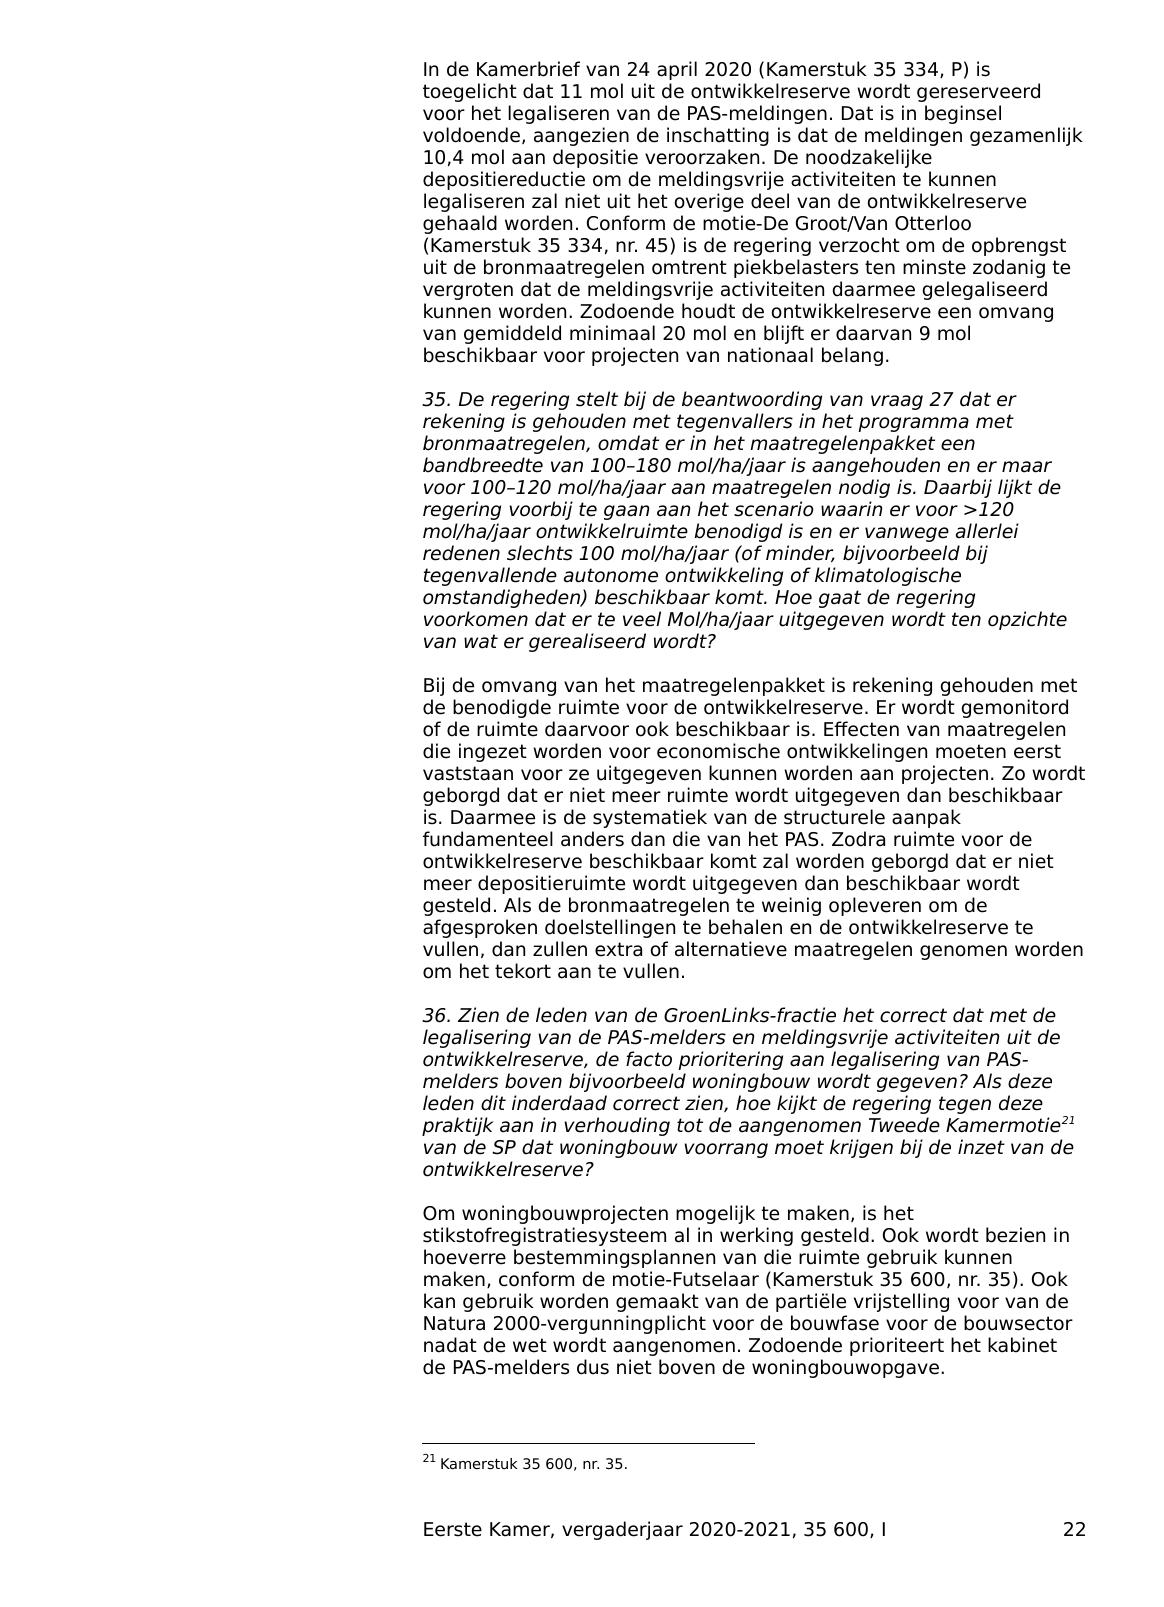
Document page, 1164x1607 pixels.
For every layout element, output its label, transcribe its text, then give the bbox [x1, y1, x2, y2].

text Kamerstuk 35 600, nr. 35. [422, 1452, 1087, 1474]
text Om woningbouwprojecten mogelijk te maken, is het stikstofregistratiesysteem al in werking gesteld. Ook wordt bezien in hoeverre bestemmingsplannen van die ruimte gebruik kunnen maken, conform de motie-Futselaar (Kamerstuk 35 600, nr. 35). Ook kan gebruik worden gemaakt van de partiële vrijstelling voor van de Natura 2000-vergunningplicht voor de bouwfase voor de bouwsector nadat de wet wordt aangenomen. Zodoende prioriteert het kabinet de PAS-melders dus niet boven de woningbouwopgave. [422, 1203, 1087, 1379]
text Bij de omvang van het maatregelenpakket is rekening gehouden met de benodigde ruimte voor de ontwikkelreserve. Er wordt gemonitord of de ruimte daarvoor ook beschikbaar is. Effecten van maatregelen die ingezet worden voor economische ontwikkelingen moeten eerst vaststaan voor ze uitgegeven kunnen worden aan projecten. Zo wordt geborgd dat er niet meer ruimte wordt uitgegeven dan beschikbaar is. Daarmee is de systematiek van de structurele aanpak fundamenteel anders dan die van het PAS. Zodra ruimte voor de ontwikkelreserve beschikbaar komt zal worden geborgd dat er niet meer depositieruimte wordt uitgegeven dan beschikbaar wordt gesteld. Als de bronmaatregelen te weinig opleveren om de afgesproken doelstellingen te behalen en de ontwikkelreserve te vullen, dan zullen extra of alternatieve maatregelen genomen worden om het tekort aan te vullen. [422, 675, 1087, 983]
text 36. Zien de leden van de GroenLinks-fractie het correct dat met de legalisering van de PAS-melders en meldingsvrije activiteiten uit de ontwikkelreserve, de facto prioritering aan legalisering van PAS-melders boven bijvoorbeeld woningbouw wordt gegeven? Als deze leden dit inderdaad correct zien, hoe kijkt de regering tegen deze praktijk aan in verhouding tot de aangenomen Tweede Kamermotie van de SP dat woningbouw voorrang moet krijgen bij de inzet van de ontwikkelreserve? [422, 1005, 1087, 1181]
text In de Kamerbrief van 24 april 2020 (Kamerstuk 35 334, P) is toegelicht dat 11 mol uit de ontwikkelreserve wordt gereserveerd voor het legaliseren van de PAS-meldingen. Dat is in beginsel voldoende, aangezien de inschatting is dat de meldingen gezamenlijk 10,4 mol aan depositie veroorzaken. De noodzakelijke depositiereductie om de meldingsvrije activiteiten te kunnen legaliseren zal niet uit het overige deel van de ontwikkelreserve gehaald worden. Conform de motie-De Groot/Van Otterloo (Kamerstuk 35 334, nr. 45) is de regering verzocht om de opbrengst uit de bronmaatregelen omtrent piekbelasters ten minste zodanig te vergroten dat de meldingsvrije activiteiten daarmee gelegaliseerd kunnen worden. Zodoende houdt de ontwikkelreserve een omvang van gemiddeld minimaal 20 mol en blijft er daarvan 9 mol beschikbaar voor projecten van nationaal belang. [422, 59, 1087, 367]
text 35. De regering stelt bij de beantwoording van vraag 27 dat er rekening is gehouden met tegenvallers in het programma met bronmaatregelen, omdat er in het maatregelenpakket een bandbreedte van 100–180 mol/ha/jaar is aangehouden en er maar voor 100–120 mol/ha/jaar aan maatregelen nodig is. Daarbij lijkt de regering voorbij te gaan aan het scenario waarin er voor >120 mol/ha/jaar ontwikkelruimte benodigd is en er vanwege allerlei redenen slechts 100 mol/ha/jaar (of minder, bijvoorbeeld bij tegenvallende autonome ontwikkeling of klimatologische omstandigheden) beschikbaar komt. Hoe gaat de regering voorkomen dat er te veel Mol/ha/jaar uitgegeven wordt ten opzichte van wat er gerealiseerd wordt? [422, 389, 1087, 653]
